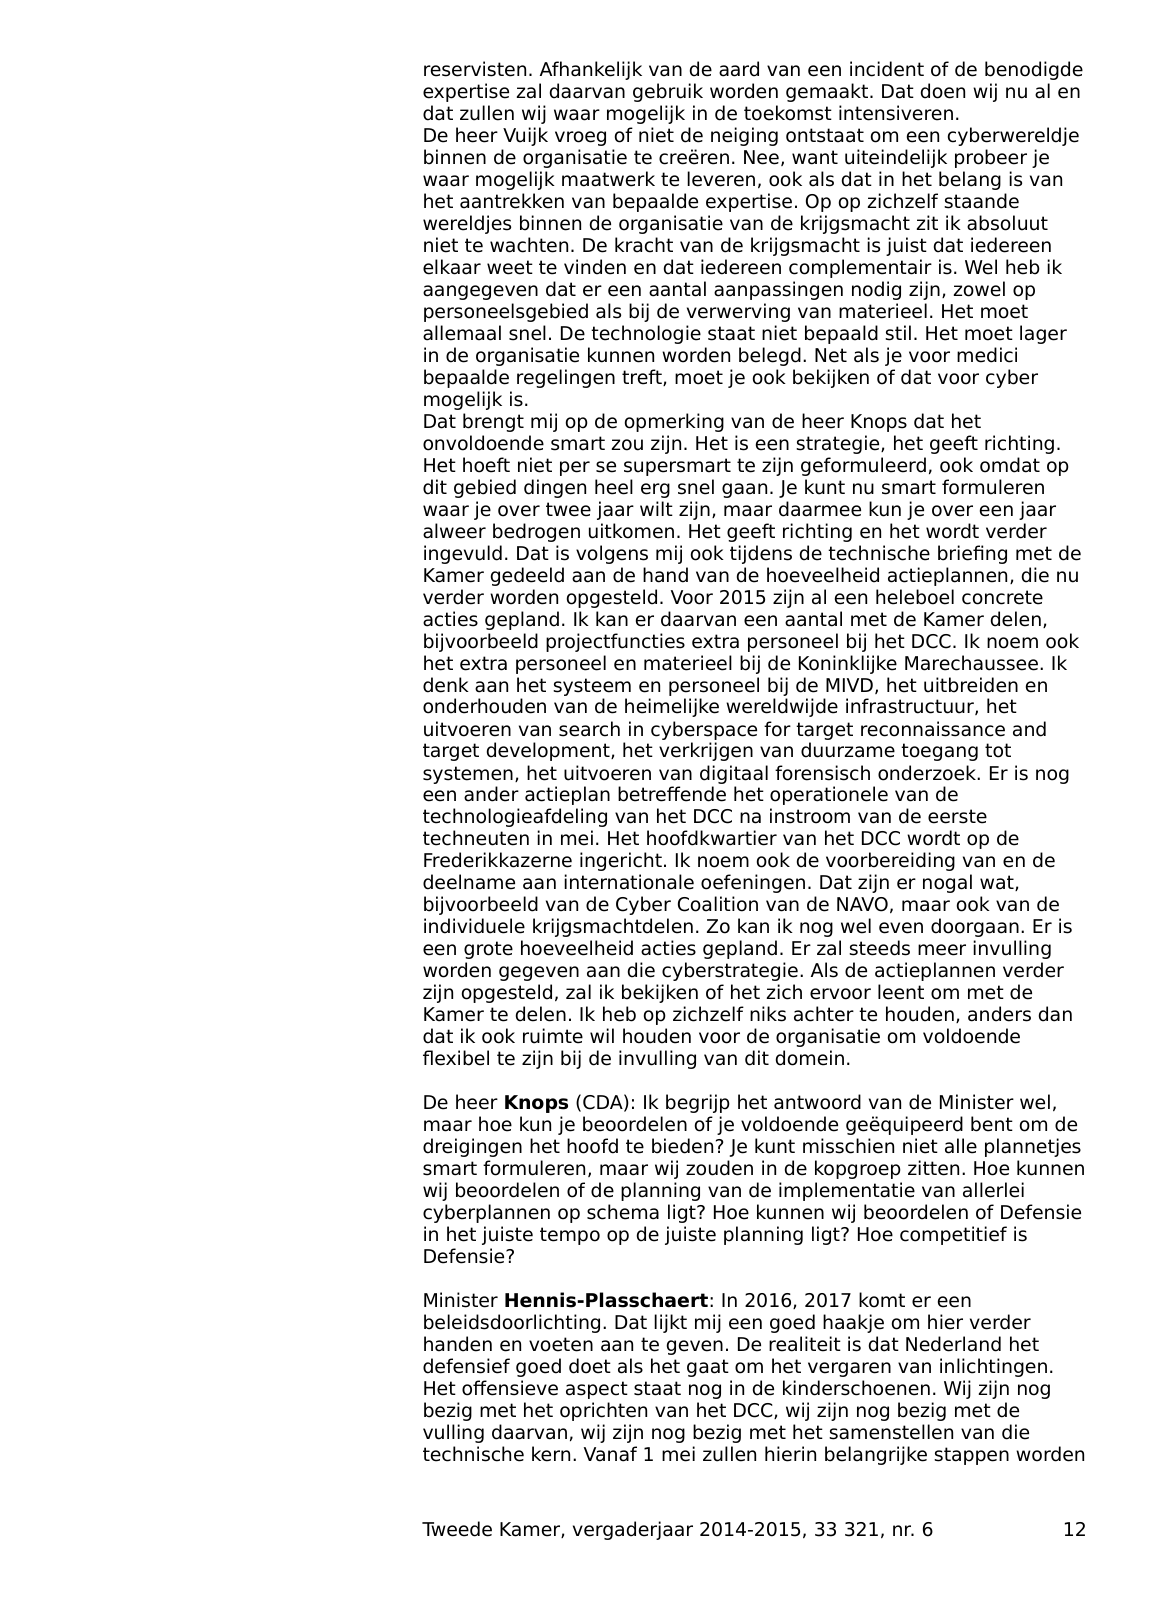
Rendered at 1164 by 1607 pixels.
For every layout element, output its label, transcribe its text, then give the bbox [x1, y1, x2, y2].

text reservisten. Afhankelijk van de aard van een incident of de benodigde expertise zal daarvan gebruik worden gemaakt. Dat doen wij nu al en dat zullen wij waar mogelijk in de toekomst intensiveren. [422, 59, 1087, 125]
text De heer Vuijk vroeg of niet de neiging ontstaat om een cyberwereldje binnen de organisatie te creëren. Nee, want uiteindelijk probeer je waar mogelijk maatwerk te leveren, ook als dat in het belang is van het aantrekken van bepaalde expertise. Op op zichzelf staande wereldjes binnen de organisatie van de krijgsmacht zit ik absoluut niet te wachten. De kracht van de krijgsmacht is juist dat iedereen elkaar weet te vinden en dat iedereen complementair is. Wel heb ik aangegeven dat er een aantal aanpassingen nodig zijn, zowel op personeelsgebied als bij de verwerving van materieel. Het moet allemaal snel. De technologie staat niet bepaald stil. Het moet lager in de organisatie kunnen worden belegd. Net als je voor medici bepaalde regelingen treft, moet je ook bekijken of dat voor cyber mogelijk is. [422, 125, 1087, 411]
text De heer Knops (CDA): Ik begrijp het antwoord van de Minister wel, maar hoe kun je beoordelen of je voldoende geëquipeerd bent om de dreigingen het hoofd te bieden? Je kunt misschien niet alle plannetjes smart formuleren, maar wij zouden in de kopgroep zitten. Hoe kunnen wij beoordelen of de planning van de implementatie van allerlei cyberplannen op schema ligt? Hoe kunnen wij beoordelen of Defensie in het juiste tempo op de juiste planning ligt? Hoe competitief is Defensie? [422, 1092, 1087, 1268]
text Minister Hennis-Plasschaert: In 2016, 2017 komt er een beleidsdoorlichting. Dat lijkt mij een goed haakje om hier verder handen en voeten aan te geven. De realiteit is dat Nederland het defensief goed doet als het gaat om het vergaren van inlichtingen. Het offensieve aspect staat nog in de kinderschoenen. Wij zijn nog bezig met het oprichten van het DCC, wij zijn nog bezig met de vulling daarvan, wij zijn nog bezig met het samenstellen van die technische kern. Vanaf 1 mei zullen hierin belangrijke stappen worden [422, 1290, 1087, 1466]
text Dat brengt mij op de opmerking van de heer Knops dat het onvoldoende smart zou zijn. Het is een strategie, het geeft richting. Het hoeft niet per se supersmart te zijn geformuleerd, ook omdat op dit gebied dingen heel erg snel gaan. Je kunt nu smart formuleren waar je over twee jaar wilt zijn, maar daarmee kun je over een jaar alweer bedrogen uitkomen. Het geeft richting en het wordt verder ingevuld. Dat is volgens mij ook tijdens de technische briefing met de Kamer gedeeld aan de hand van de hoeveelheid actieplannen, die nu verder worden opgesteld. Voor 2015 zijn al een heleboel concrete acties gepland. Ik kan er daarvan een aantal met de Kamer delen, bijvoorbeeld projectfuncties extra personeel bij het DCC. Ik noem ook het extra personeel en materieel bij de Koninklijke Marechaussee. Ik denk aan het systeem en personeel bij de MIVD, het uitbreiden en onderhouden van de heimelijke wereldwijde infrastructuur, het uitvoeren van search in cyberspace for target reconnaissance and target development, het verkrijgen van duurzame toegang tot systemen, het uitvoeren van digitaal forensisch onderzoek. Er is nog een ander actieplan betreffende het operationele van de technologieafdeling van het DCC na instroom van de eerste techneuten in mei. Het hoofdkwartier van het DCC wordt op de Frederikkazerne ingericht. Ik noem ook de voorbereiding van en de deelname aan internationale oefeningen. Dat zijn er nogal wat, bijvoorbeeld van de Cyber Coalition van de NAVO, maar ook van de individuele krijgsmachtdelen. Zo kan ik nog wel even doorgaan. Er is een grote hoeveelheid acties gepland. Er zal steeds meer invulling worden gegeven aan die cyberstrategie. Als de actieplannen verder zijn opgesteld, zal ik bekijken of het zich ervoor leent om met de Kamer te delen. Ik heb op zichzelf niks achter te houden, anders dan dat ik ook ruimte wil houden voor de organisatie om voldoende flexibel te zijn bij de invulling van dit domein. [422, 411, 1087, 1070]
